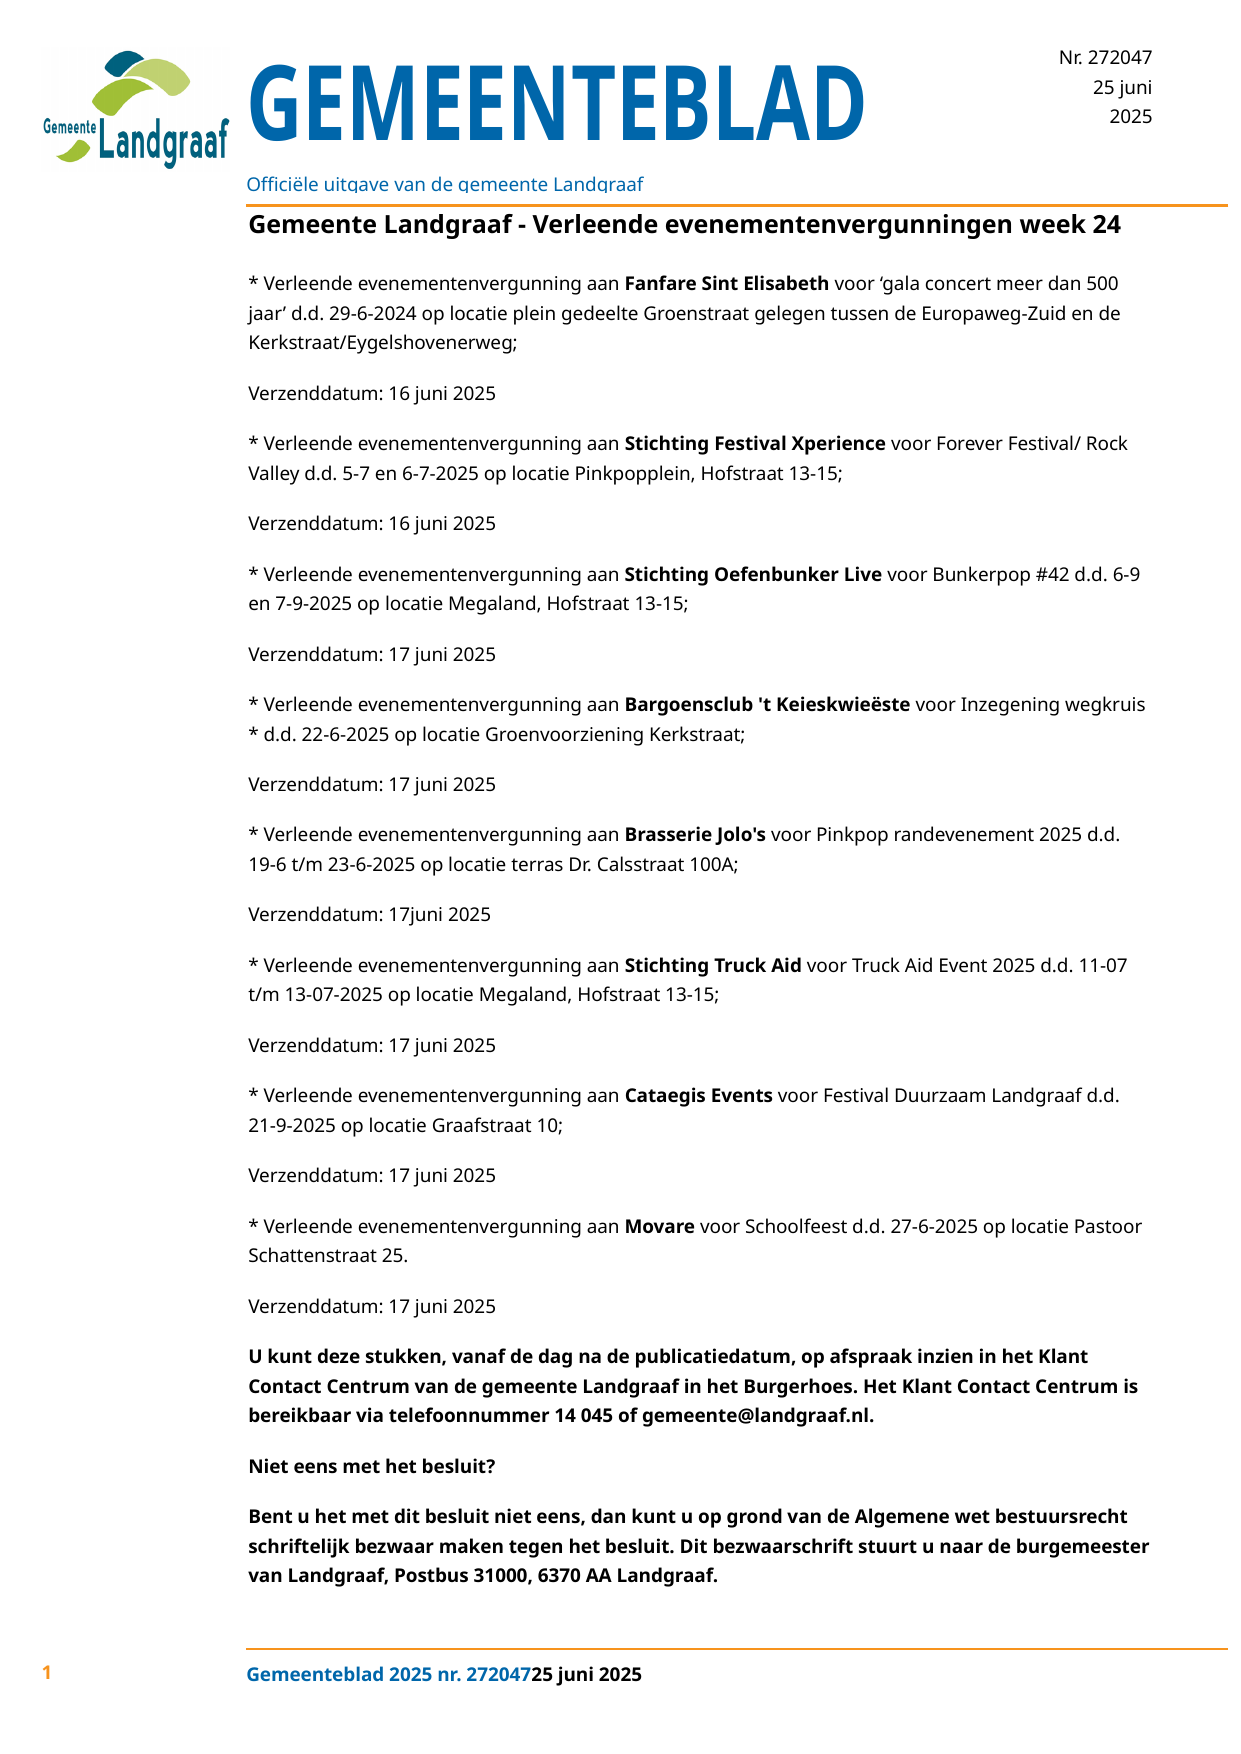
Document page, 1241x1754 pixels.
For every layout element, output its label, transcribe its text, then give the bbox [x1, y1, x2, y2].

text * Verleende evenementenvergunning aan Bargoensclub 't Keieskwieëste voor Inzegening wegkruis * d.d. 22-6-2025 op locatie Groenvoorziening Kerkstraat; [248, 691, 1152, 746]
text U kunt deze stukken, vanaf de dag na de publicatiedatum, op afspraak inzien in het Klant Contact Centrum van de gemeente Landgraaf in het Burgerhoes. Het Klant Contact Centrum is bereikbaar via telefoonnummer 14 045 of gemeente@landgraaf.nl. [248, 1343, 1152, 1428]
text * Verleende evenementenvergunning aan Stichting Festival Xperience voor Forever Festival/ Rock Valley d.d. 5-7 en 6-7-2025 op locatie Pinkpopplein, Hofstraat 13-15; [248, 430, 1152, 486]
text * Verleende evenementenvergunning aan Brasserie Jolo's voor Pinkpop randevenement 2025 d.d. 19-6 t/m 23-6-2025 op locatie terras Dr. Calsstraat 100A; [248, 822, 1152, 877]
text Verzenddatum: 17 juni 2025 [248, 641, 1152, 666]
text Verzenddatum: 17 juni 2025 [248, 1162, 1152, 1188]
text Verzenddatum: 16 juni 2025 [248, 380, 1152, 406]
text Verzenddatum: 17juni 2025 [248, 902, 1152, 927]
text Bent u het met dit besluit niet eens, dan kunt u op grond van de Algemene wet bestuursrecht schriftelijk bezwaar maken tegen het besluit. Dit bezwaarschrift stuurt u naar de burgemeester van Landgraaf, Postbus 31000, 6370 AA Landgraaf. [248, 1503, 1152, 1588]
text * Verleende evenementenvergunning aan Movare voor Schoolfeest d.d. 27-6-2025 op locatie Pastoor Schattenstraat 25. [248, 1213, 1152, 1268]
text Verzenddatum: 17 juni 2025 [248, 771, 1152, 797]
text * Verleende evenementenvergunning aan Stichting Oefenbunker Live voor Bunkerpop #42 d.d. 6-9 en 7-9-2025 op locatie Megaland, Hofstraat 13-15; [248, 561, 1152, 616]
text * Verleende evenementenvergunning aan Stichting Truck Aid voor Truck Aid Event 2025 d.d. 11-07 t/m 13-07-2025 op locatie Megaland, Hofstraat 13-15; [248, 952, 1152, 1007]
text Verzenddatum: 17 juni 2025 [248, 1032, 1152, 1058]
text Gemeente Landgraaf - Verleende evenementenvergunningen week 24 [248, 207, 1152, 241]
picture [41, 47, 231, 172]
text * Verleende evenementenvergunning aan Fanfare Sint Elisabeth voor ‘gala concert meer dan 500 jaar’ d.d. 29-6-2024 op locatie plein gedeelte Groenstraat gelegen tussen de Europaweg-Zuid en de Kerkstraat/Eygelshovenerweg; [248, 270, 1152, 355]
text Niet eens met het besluit? [248, 1453, 1152, 1478]
text Verzenddatum: 16 juni 2025 [248, 510, 1152, 536]
text Verzenddatum: 17 juni 2025 [248, 1293, 1152, 1318]
text * Verleende evenementenvergunning aan Cataegis Events voor Festival Duurzaam Landgraaf d.d. 21-9-2025 op locatie Graafstraat 10; [248, 1082, 1152, 1138]
